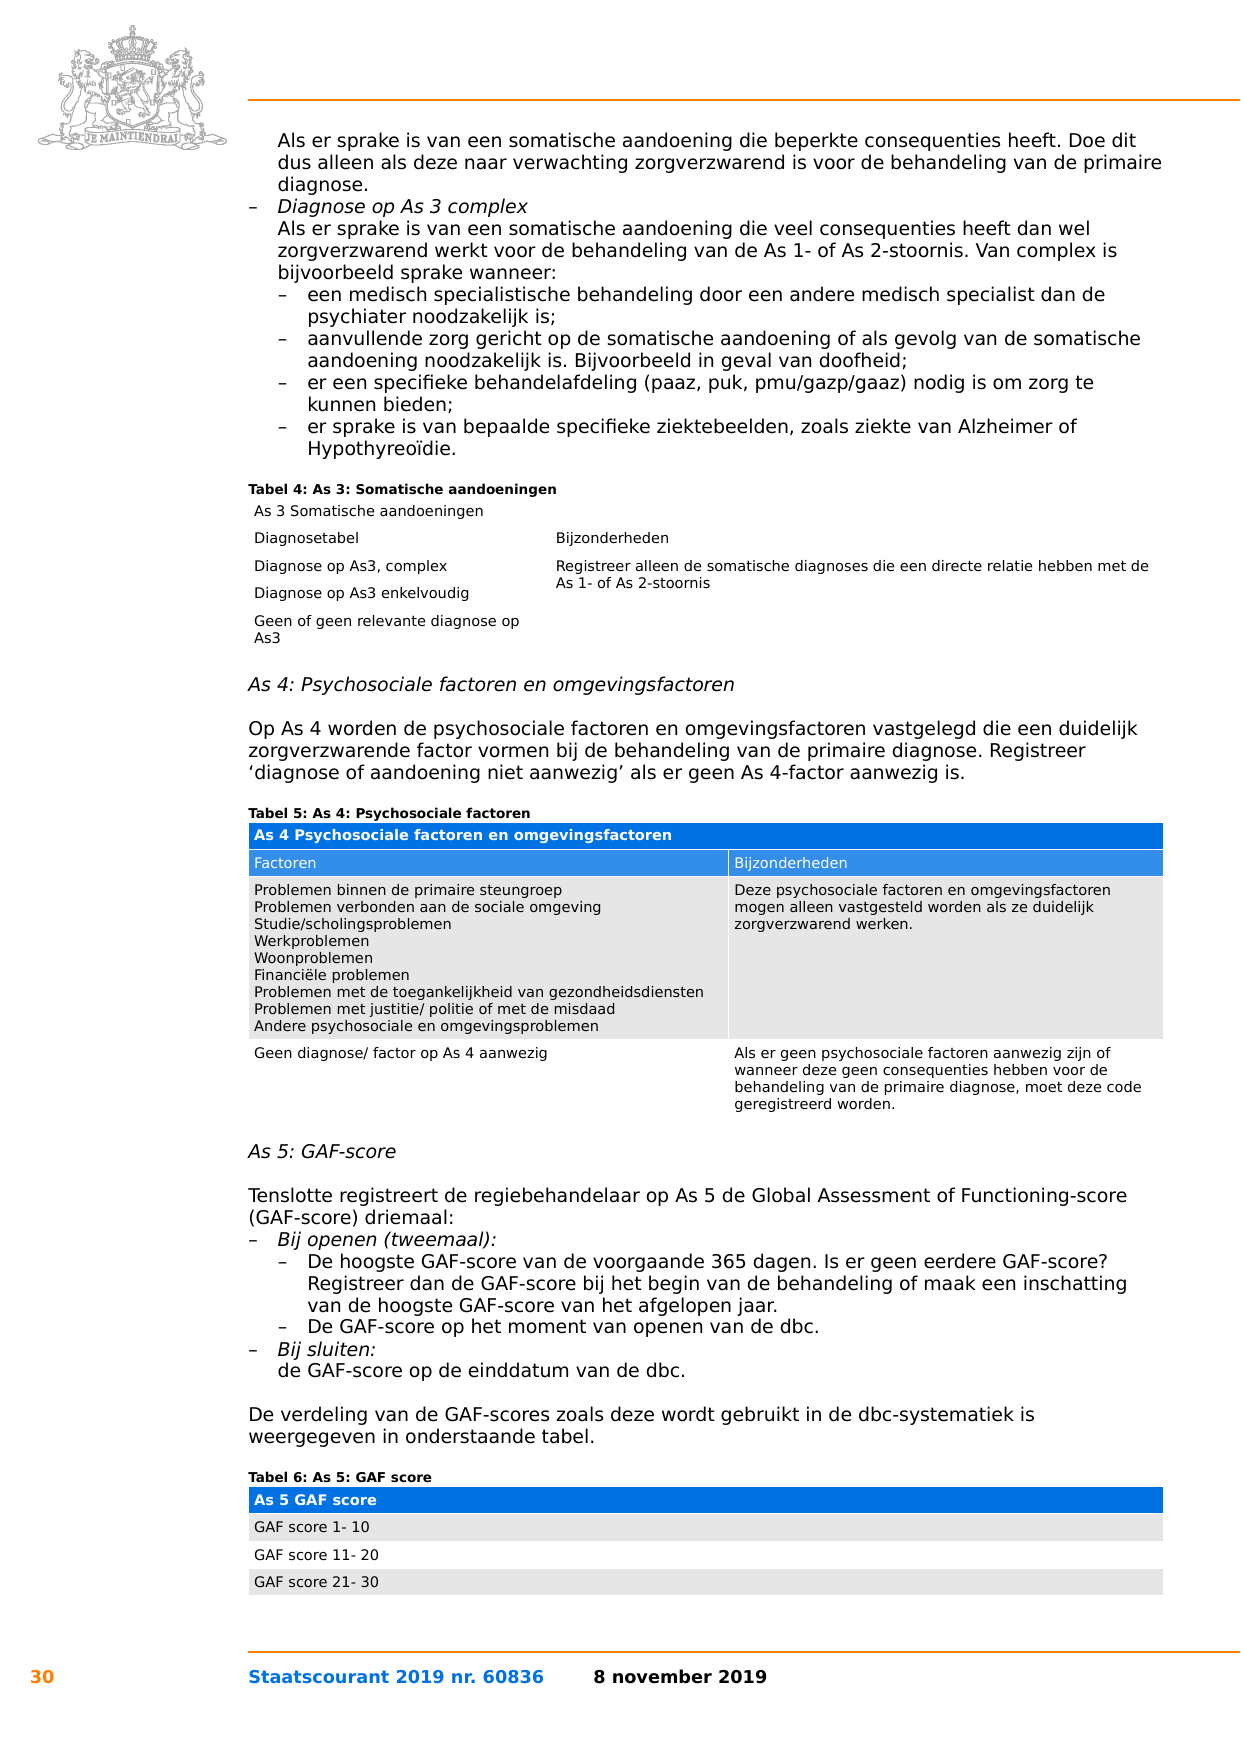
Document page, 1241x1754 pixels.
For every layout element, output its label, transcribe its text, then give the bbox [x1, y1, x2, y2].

table_cell Diagnosetabel [249, 526, 549, 552]
text – De hoogste GAF-score van de voorgaande 365 dagen. Is er geen eerdere GAF-score? Registreer dan de GAF-score bij het begin van de behandeling of maak een inschatting van de hoogste GAF-score van het afgelopen jaar. [278, 1251, 1163, 1316]
table_cell Bijzonderheden [729, 850, 1163, 876]
subtitle As 5: GAF-score [248, 1141, 1163, 1163]
table_cell As 4 Psychosociale factoren en omgevingsfactoren [249, 823, 1163, 849]
text – Bij sluiten: [248, 1338, 1163, 1360]
text de GAF-score op de einddatum van de dbc. [277, 1360, 1163, 1382]
text – aanvullende zorg gericht op de somatische aandoening of als gevolg van de somatische aandoening noodzakelijk is. Bijvoorbeeld in geval van doofheid; [278, 328, 1163, 372]
text – Diagnose op As 3 complex [248, 196, 1163, 218]
text – er een specifieke behandelafdeling (paaz, puk, pmu/gazp/gaaz) nodig is om zorg te kunnen bieden; [278, 372, 1163, 416]
table_cell Registreer alleen de somatische diagnoses die een directe relatie hebben met de As 1- of As 2-stoornis [550, 553, 1163, 651]
table_cell As 3 Somatische aandoeningen [249, 498, 1163, 524]
table_cell Geen of geen relevante diagnose op As3 [249, 608, 549, 651]
subtitle As 4: Psychosociale factoren en omgevingsfactoren [248, 674, 1163, 696]
table_cell Diagnose op As3, complex [249, 553, 549, 579]
text Op As 4 worden de psychosociale factoren en omgevingsfactoren vastgelegd die een duidelijk zorgverzwarende factor vormen bij de behandeling van de primaire diagnose. Registreer ‘diagnose of aandoening niet aanwezig’ als er geen As 4-factor aanwezig is. [248, 718, 1163, 784]
table_cell Als er geen psychosociale factoren aanwezig zijn of wanneer deze geen consequenties hebben voor de behandeling van de primaire diagnose, moet deze code geregistreerd worden. [729, 1041, 1163, 1118]
text Tenslotte registreert de regiebehandelaar op As 5 de Global Assessment of Functioning-score (GAF-score) driemaal: [248, 1184, 1163, 1228]
table_cell As 5 GAF score [249, 1487, 1163, 1513]
table_header Tabel 6: As 5: GAF score [248, 1470, 1163, 1486]
table_cell Problemen binnen de primaire steungroep Problemen verbonden aan de sociale omgeving Studie/scholingsproblemen Werkproblemen Woonproblemen Financiële problemen Problemen met de toegankelijkheid van gezondheidsdiensten Problemen met justitie/ politie of met de misdaad Andere psychosociale en omgevingsproblemen [249, 877, 728, 1039]
text Als er sprake is van een somatische aandoening die veel consequenties heeft dan wel zorgverzwarend werkt voor de behandeling van de As 1- of As 2-stoornis. Van complex is bijvoorbeeld sprake wanneer: [277, 218, 1163, 284]
table_cell Deze psychosociale factoren en omgevingsfactoren mogen alleen vastgesteld worden als ze duidelijk zorgverzwarend werken. [729, 877, 1163, 1039]
text – De GAF-score op het moment van openen van de dbc. [278, 1316, 1163, 1338]
table_cell Factoren [249, 850, 728, 876]
text Als er sprake is van een somatische aandoening die beperkte consequenties heeft. Doe dit dus alleen als deze naar verwachting zorgverzwarend is voor de behandeling van de primaire diagnose. [277, 130, 1163, 196]
table_cell GAF score 1- 10 [249, 1514, 1163, 1541]
table_cell GAF score 11- 20 [249, 1542, 1163, 1568]
table_cell GAF score 21- 30 [249, 1569, 1163, 1595]
table_cell Bijzonderheden [550, 526, 1163, 552]
text – een medisch specialistische behandeling door een andere medisch specialist dan de psychiater noodzakelijk is; [278, 284, 1163, 328]
picture [38, 25, 227, 150]
table_cell Diagnose op As3 enkelvoudig [249, 580, 549, 607]
text – Bij openen (tweemaal): [248, 1228, 1163, 1251]
table_cell Geen diagnose/ factor op As 4 aanwezig [249, 1041, 728, 1118]
text De verdeling van de GAF-scores zoals deze wordt gebruikt in de dbc-systematiek is weergegeven in onderstaande tabel. [248, 1404, 1163, 1448]
table_header Tabel 4: As 3: Somatische aandoeningen [248, 481, 1163, 497]
text – er sprake is van bepaalde specifieke ziektebeelden, zoals ziekte van Alzheimer of Hypothyreoïdie. [278, 416, 1163, 459]
table_header Tabel 5: As 4: Psychosociale factoren [248, 806, 1163, 821]
